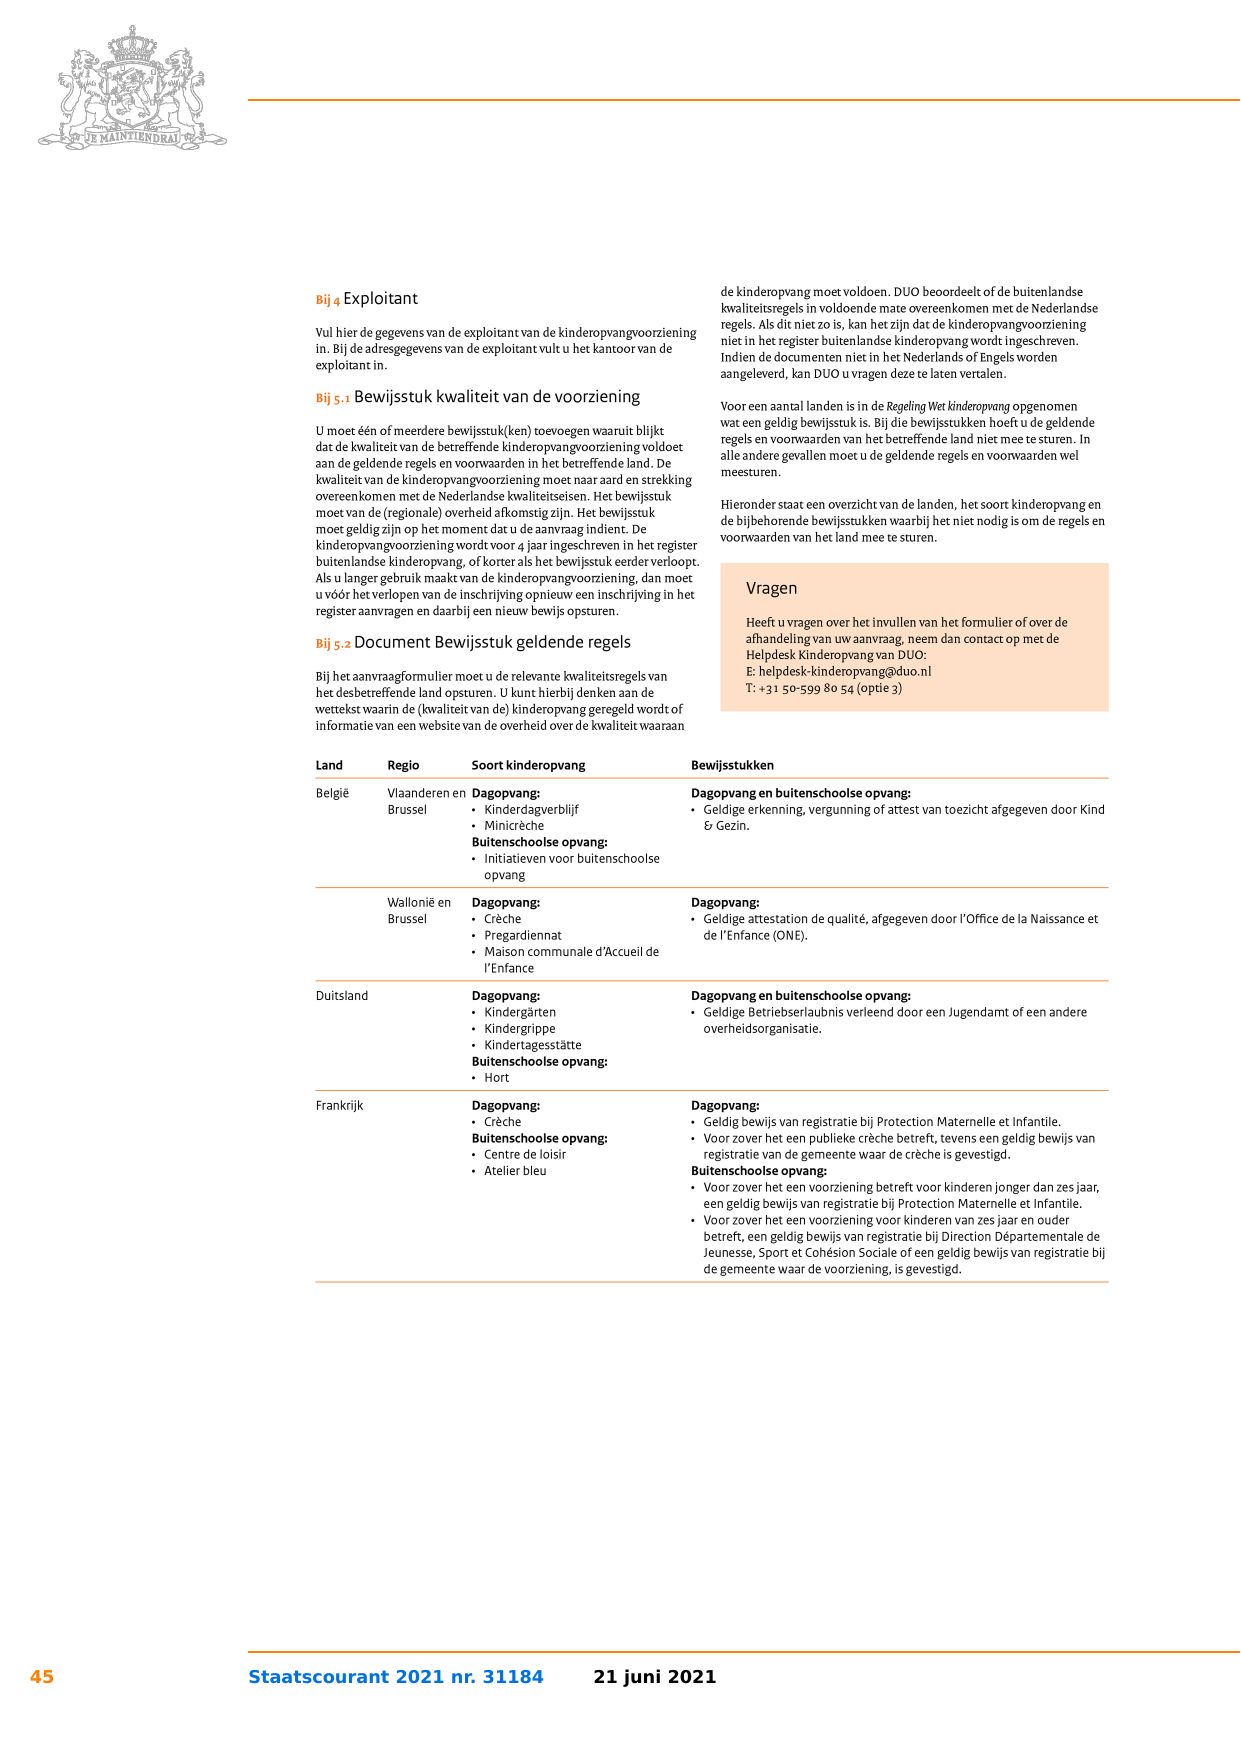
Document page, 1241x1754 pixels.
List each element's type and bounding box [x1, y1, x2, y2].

picture [248, 151, 1134, 1404]
picture [38, 25, 227, 150]
